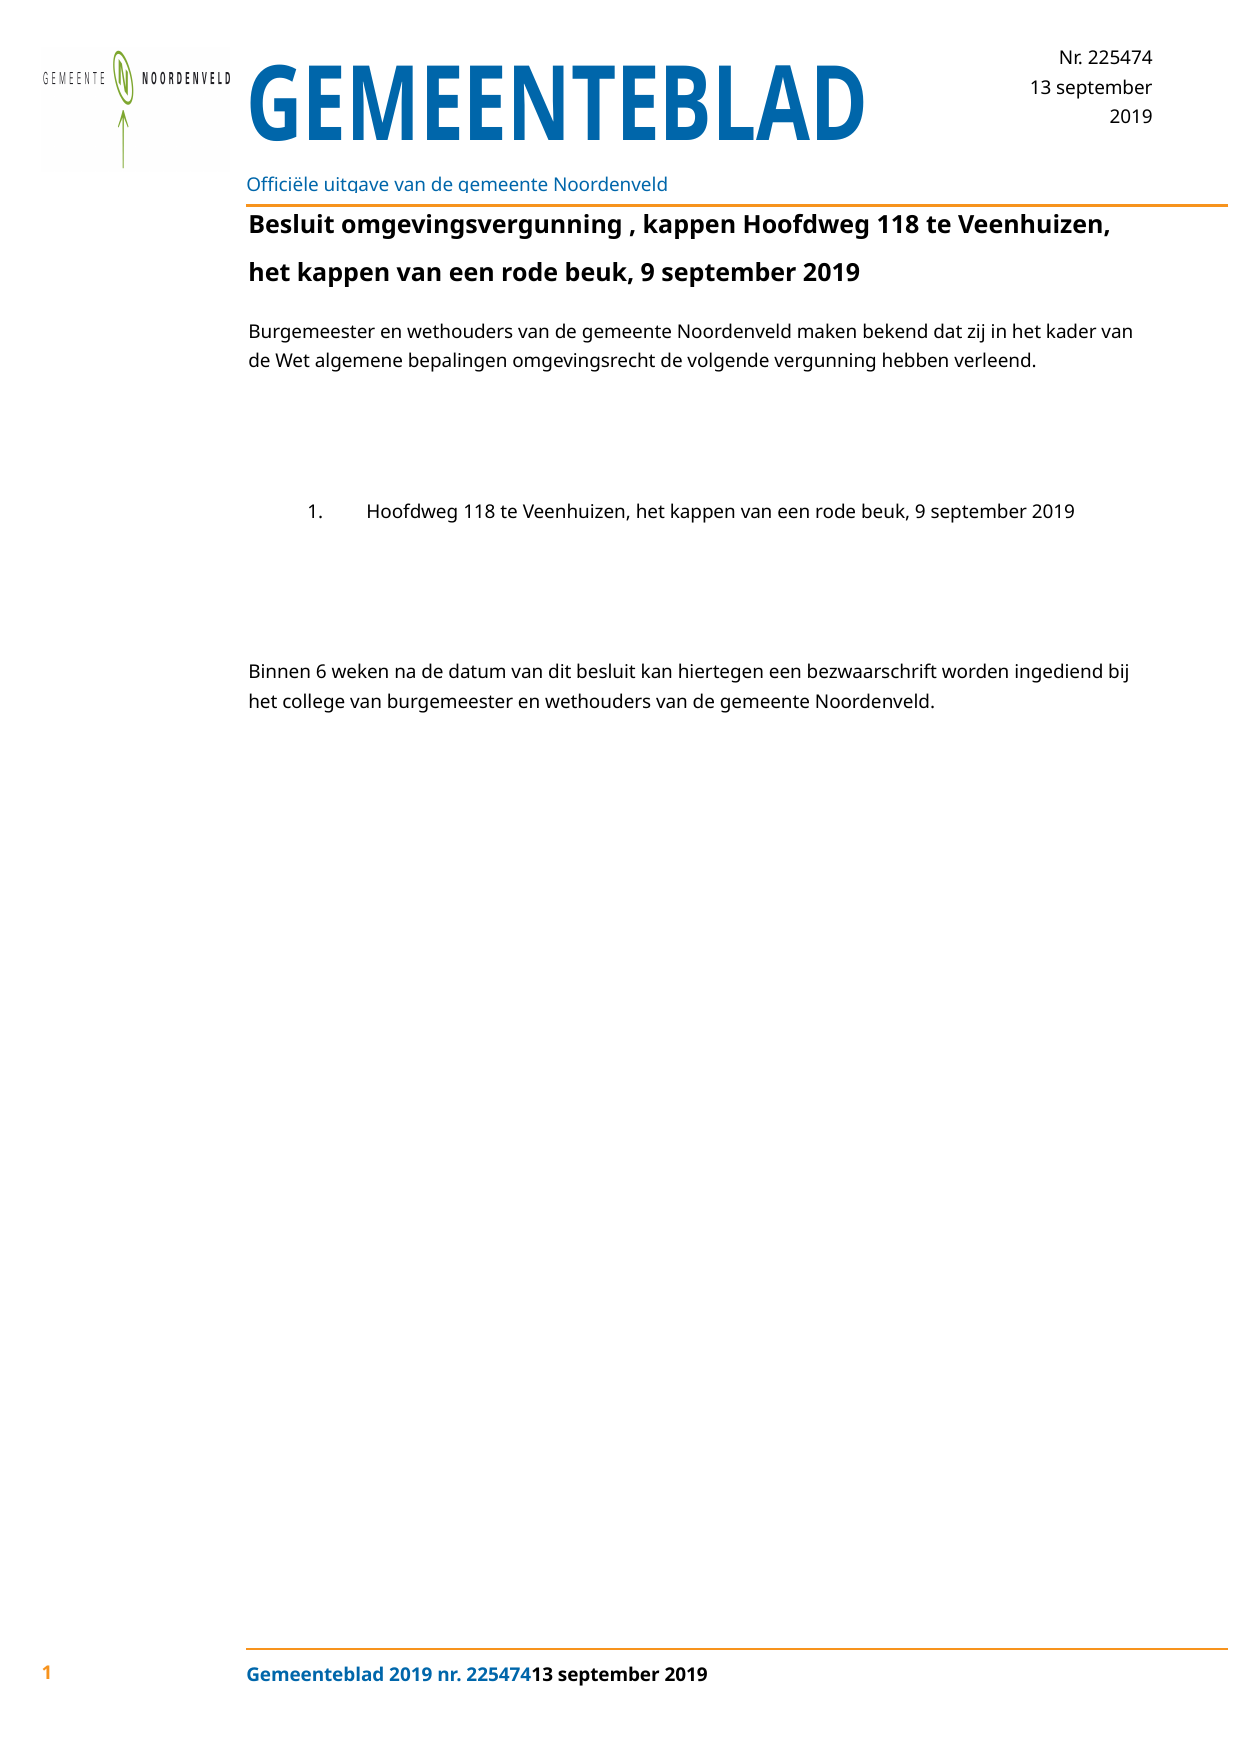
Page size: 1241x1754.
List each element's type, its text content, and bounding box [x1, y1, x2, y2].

list Hoofdweg 118 te Veenhuizen, het kappen van een rode beuk, 9 september 2019 [307, 499, 1152, 524]
picture [41, 47, 231, 172]
text Burgemeester en wethouders van de gemeente Noordenveld maken bekend dat zij in het kader van de Wet algemene bepalingen omgevingsrecht de volgende vergunning hebben verleend. [248, 318, 1152, 373]
text Binnen 6 weken na de datum van dit besluit kan hiertegen een bezwaarschrift worden ingediend bij het college van burgemeester en wethouders van de gemeente Noordenveld. [248, 659, 1152, 714]
text Besluit omgevingsvergunning , kappen Hoofdweg 118 te Veenhuizen, het kappen van een rode beuk, 9 september 2019 [248, 207, 1152, 288]
